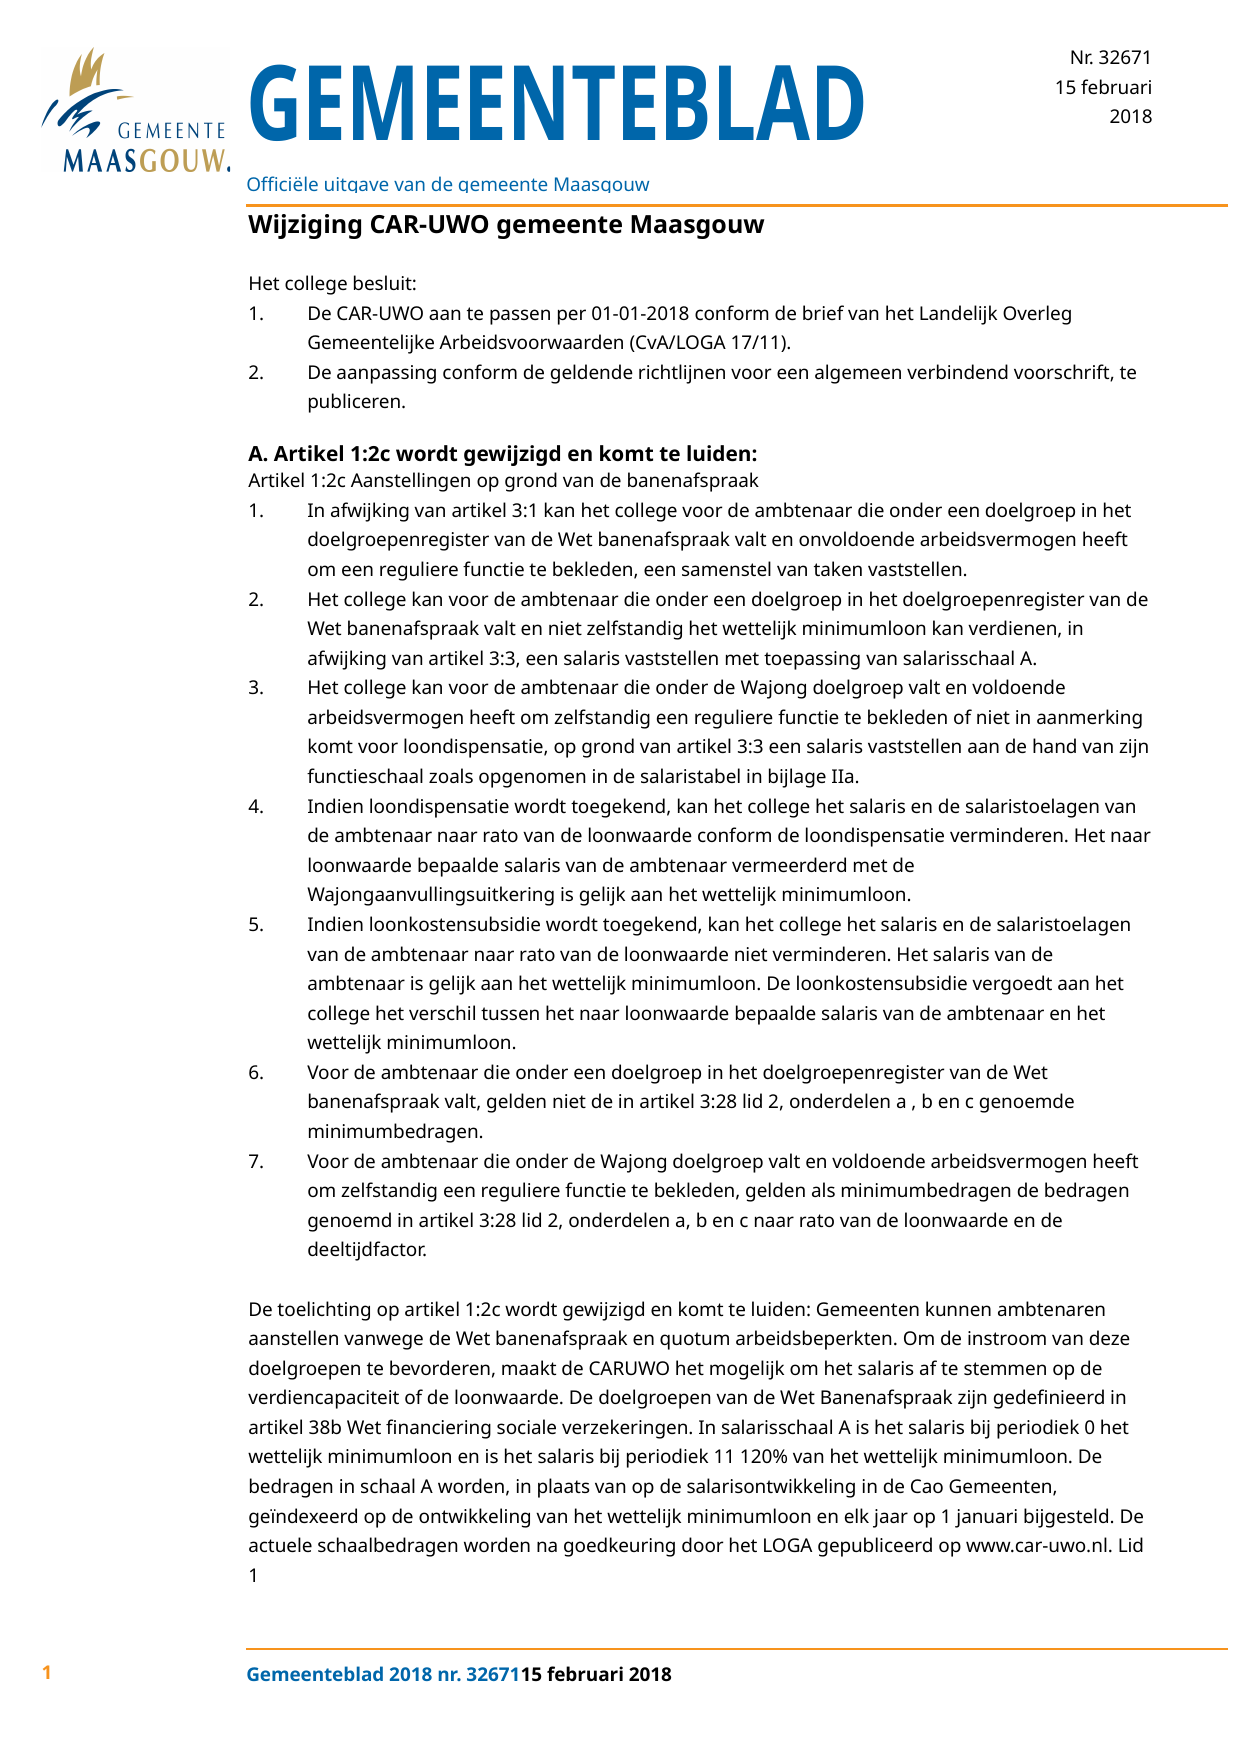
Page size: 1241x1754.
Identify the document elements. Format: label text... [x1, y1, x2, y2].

picture [41, 47, 231, 172]
list Voor de ambtenaar die onder de Wajong doelgroep valt en voldoende arbeidsvermogen heeft om zelfstandig een reguliere functie te bekleden, gelden als minimumbedragen de bedragen genoemd in artikel 3:28 lid 2, onderdelen a, b en c naar rato van de loonwaarde en de deeltijdfactor. [248, 1148, 1152, 1262]
text De toelichting op artikel 1:2c wordt gewijzigd en komt te luiden: Gemeenten kunnen ambtenaren aanstellen vanwege de Wet banenafspraak en quotum arbeidsbeperkten. Om de instroom van deze doelgroepen te bevorderen, maakt de CARUWO het mogelijk om het salaris af te stemmen op de verdiencapaciteit of de loonwaarde. De doelgroepen van de Wet Banenafspraak zijn gedefinieerd in artikel 38b Wet financiering sociale verzekeringen. In salarisschaal A is het salaris bij periodiek 0 het wettelijk minimumloon en is het salaris bij periodiek 11 120% van het wettelijk minimumloon. De bedragen in schaal A worden, in plaats van op de salarisontwikkeling in de Cao Gemeenten, geïndexeerd op de ontwikkeling van het wettelijk minimumloon en elk jaar op 1 januari bijgesteld. De actuele schaalbedragen worden na goedkeuring door het LOGA gepubliceerd op www.car-uwo.nl. Lid 1 [248, 1296, 1152, 1588]
list De CAR-UWO aan te passen per 01-01-2018 conform de brief van het Landelijk Overleg Gemeentelijke Arbeidsvoorwaarden (CvA/LOGA 17/11). [248, 300, 1152, 355]
list Het college kan voor de ambtenaar die onder de Wajong doelgroep valt en voldoende arbeidsvermogen heeft om zelfstandig een reguliere functie te bekleden of niet in aanmerking komt voor loondispensatie, op grond van artikel 3:3 een salaris vaststellen aan de hand van zijn functieschaal zoals opgenomen in de salaristabel in bijlage IIa. [248, 674, 1152, 789]
list Indien loonkostensubsidie wordt toegekend, kan het college het salaris en de salaristoelagen van de ambtenaar naar rato van de loonwaarde niet verminderen. Het salaris van de ambtenaar is gelijk aan het wettelijk minimumloon. De loonkostensubsidie vergoedt aan het college het verschil tussen het naar loonwaarde bepaalde salaris van de ambtenaar en het wettelijk minimumloon. [248, 911, 1152, 1055]
list Het college kan voor de ambtenaar die onder een doelgroep in het doelgroepenregister van de Wet banenafspraak valt en niet zelfstandig het wettelijk minimumloon kan verdienen, in afwijking van artikel 3:3, een salaris vaststellen met toepassing van salarisschaal A. [248, 586, 1152, 671]
list Voor de ambtenaar die onder een doelgroep in het doelgroepenregister van de Wet banenafspraak valt, gelden niet de in artikel 3:28 lid 2, onderdelen a , b en c genoemde minimumbedragen. [248, 1059, 1152, 1144]
list Indien loondispensatie wordt toegekend, kan het college het salaris en de salaristoelagen van de ambtenaar naar rato van de loonwaarde conform de loondispensatie verminderen. Het naar loonwaarde bepaalde salaris van de ambtenaar vermeerderd met de Wajongaanvullingsuitkering is gelijk aan het wettelijk minimumloon. [248, 793, 1152, 907]
text Artikel 1:2c Aanstellingen op grond van de banenafspraak [248, 467, 1152, 493]
text A. Artikel 1:2c wordt gewijzigd en komt te luiden: [248, 439, 1152, 467]
text Wijziging CAR-UWO gemeente Maasgouw [248, 207, 1152, 241]
text Het college besluit: [248, 270, 1152, 296]
list De aanpassing conform de geldende richtlijnen voor een algemeen verbindend voorschrift, te publiceren. [248, 359, 1152, 414]
list In afwijking van artikel 3:1 kan het college voor de ambtenaar die onder een doelgroep in het doelgroepenregister van de Wet banenafspraak valt en onvoldoende arbeidsvermogen heeft om een reguliere functie te bekleden, een samenstel van taken vaststellen. [248, 497, 1152, 582]
